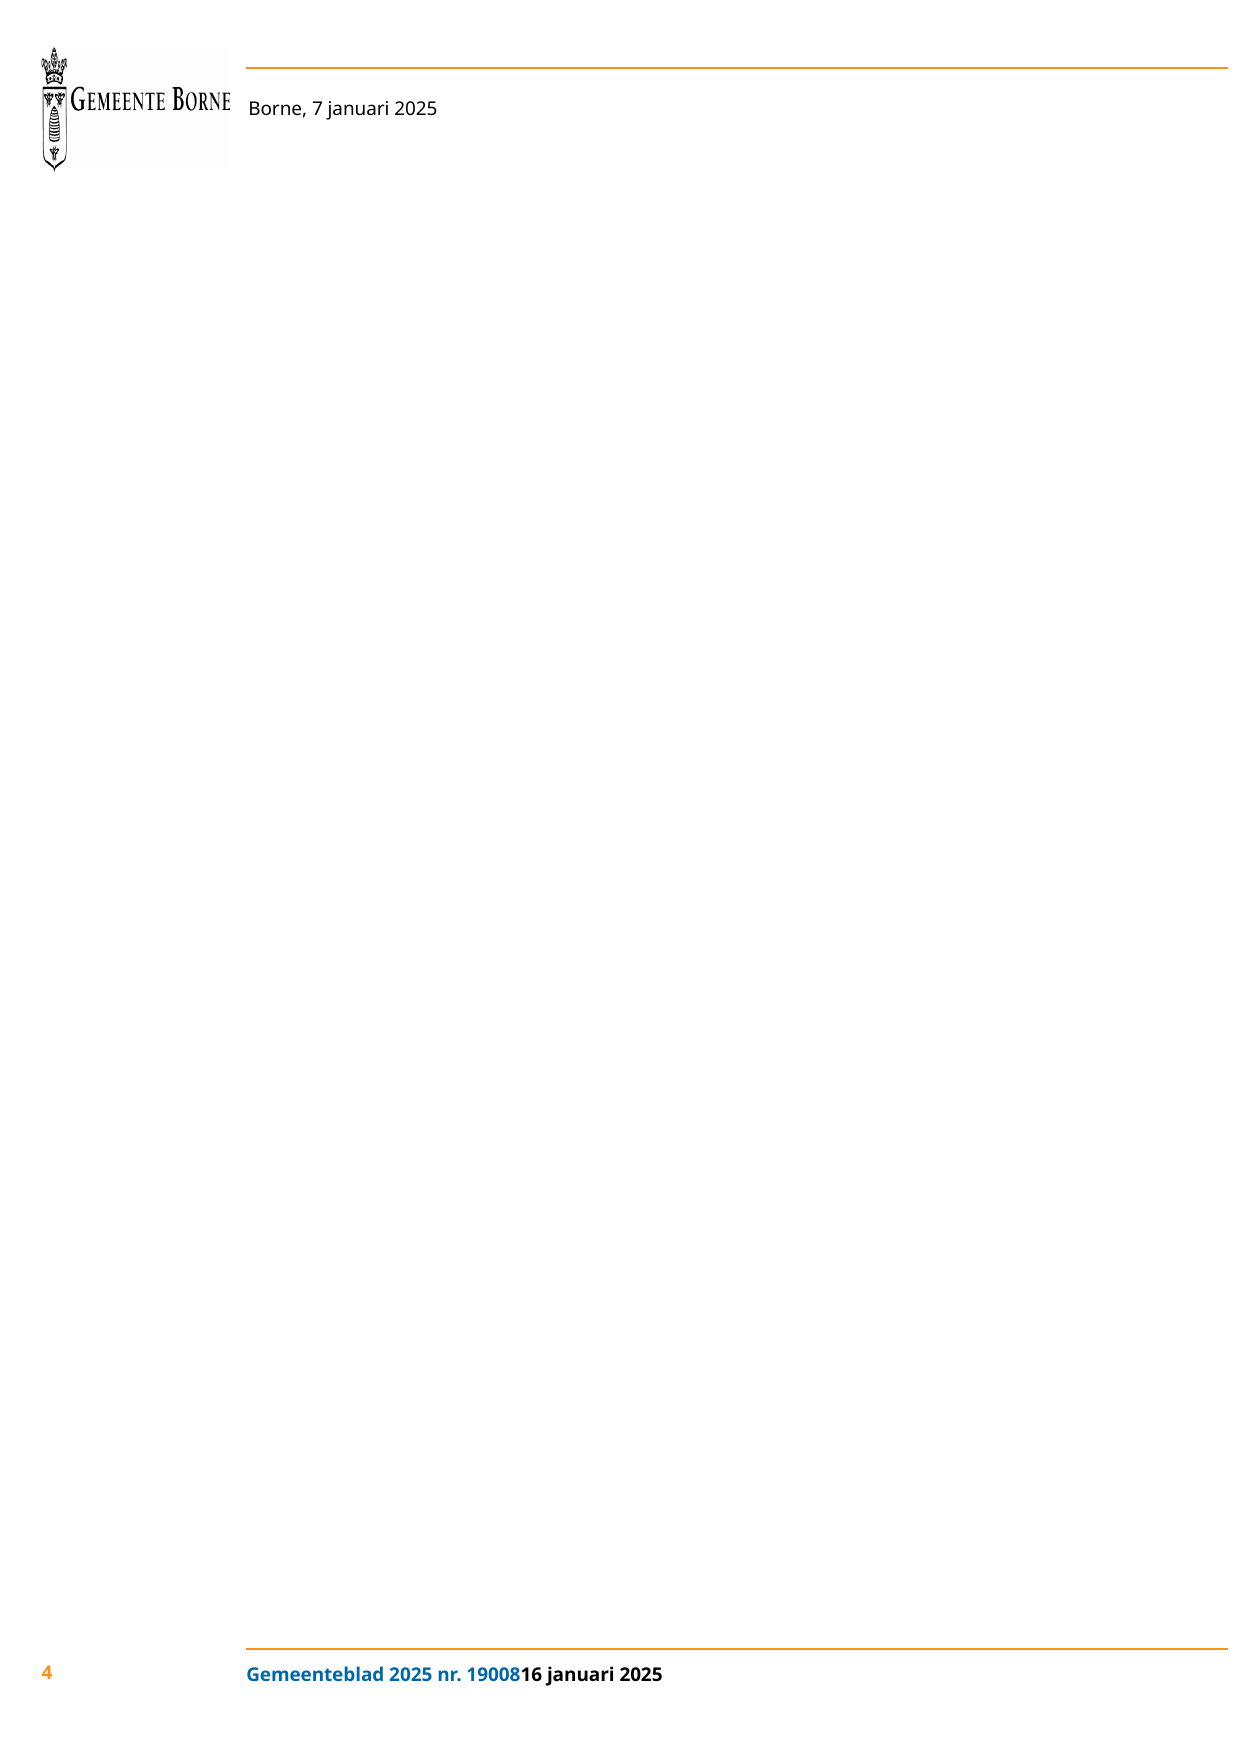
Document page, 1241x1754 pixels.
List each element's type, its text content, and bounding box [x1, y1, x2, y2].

text Borne, 7 januari 2025 [248, 95, 1152, 121]
picture [41, 47, 231, 172]
